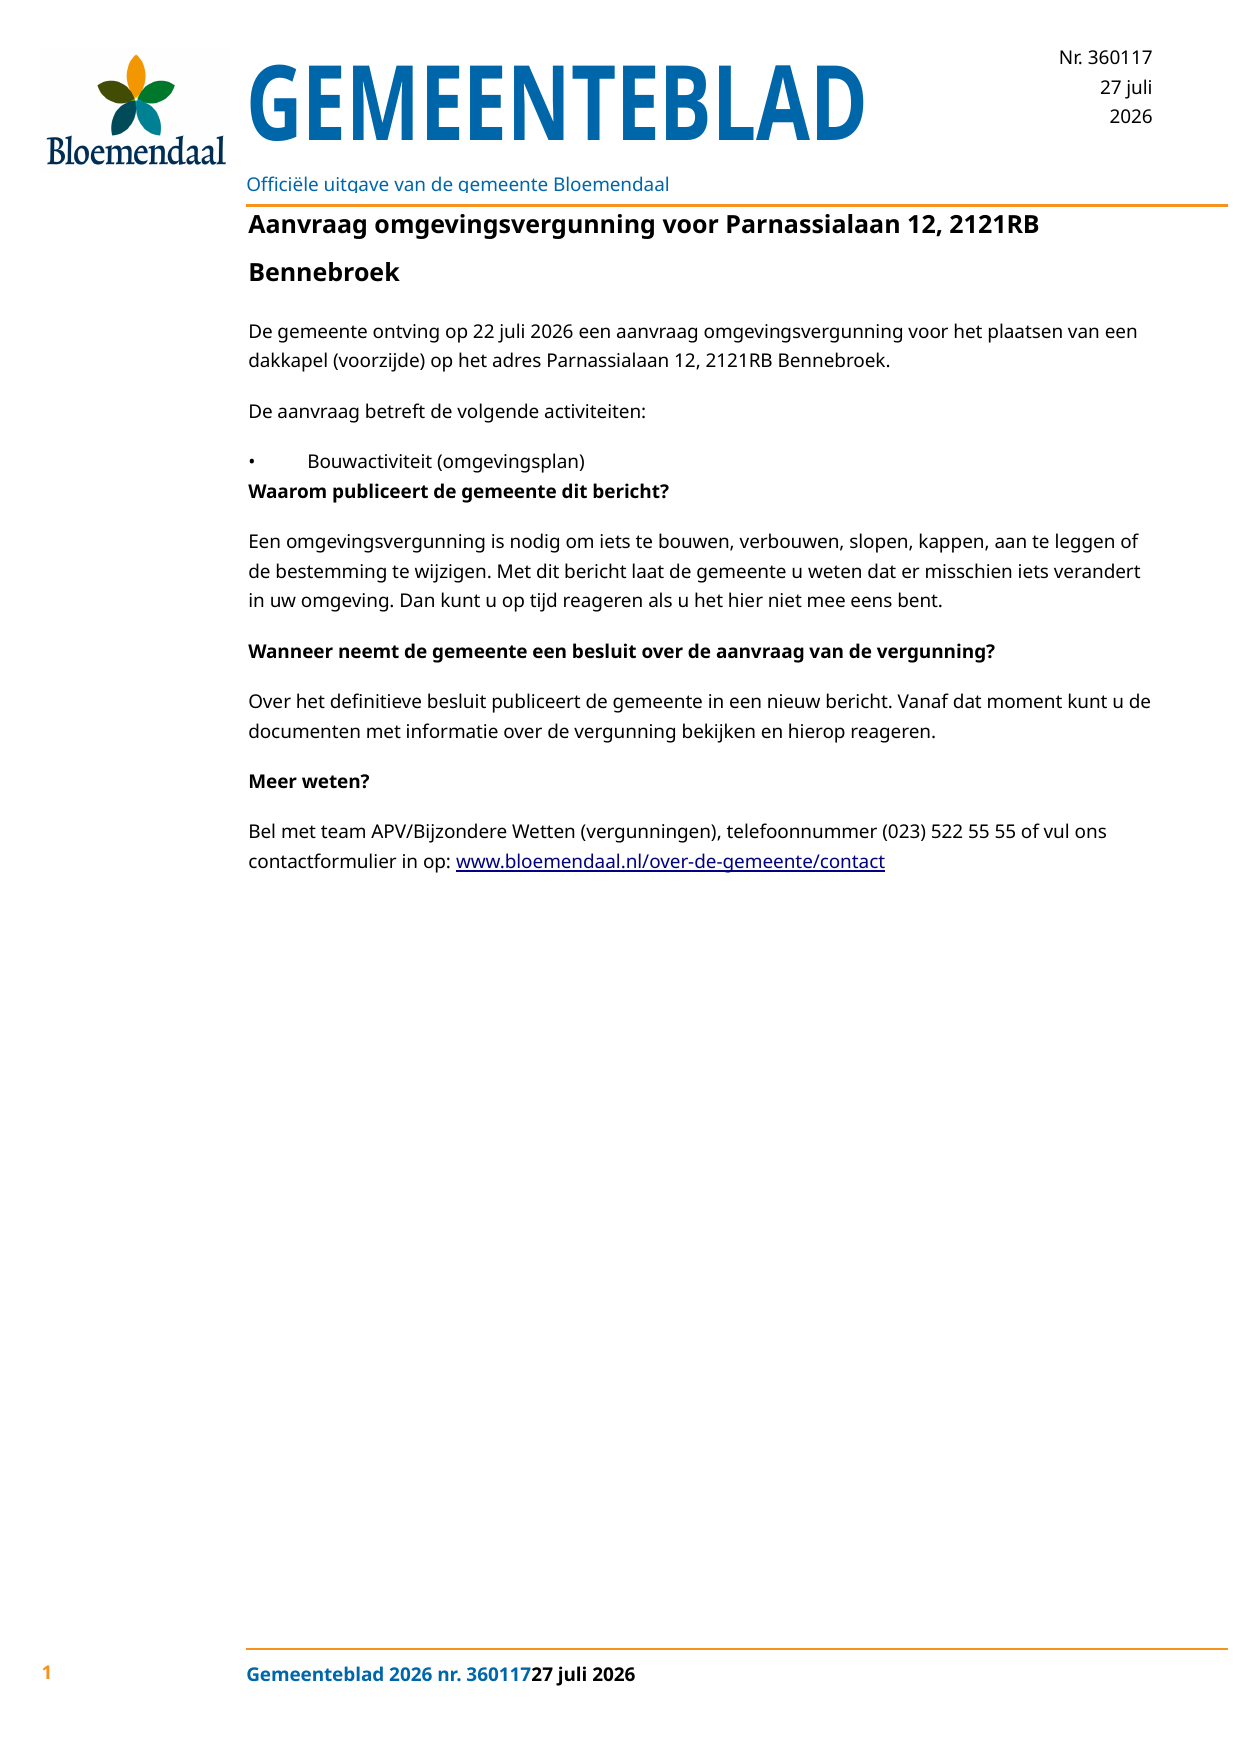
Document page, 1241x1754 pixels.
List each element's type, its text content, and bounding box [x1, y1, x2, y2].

text Over het definitieve besluit publiceert de gemeente in een nieuw bericht. Vanaf dat moment kunt u de documenten met informatie over de vergunning bekijken en hierop reageren. [248, 688, 1152, 744]
text Waarom publiceert de gemeente dit bericht? [248, 478, 1152, 504]
text Aanvraag omgevingsvergunning voor Parnassialaan 12, 2121RB Bennebroek [248, 207, 1152, 288]
text Een omgevingsvergunning is nodig om iets te bouwen, verbouwen, slopen, kappen, aan te leggen of de bestemming te wijzigen. Met dit bericht laat de gemeente u weten dat er misschien iets verandert in uw omgeving. Dan kunt u op tijd reageren als u het hier niet mee eens bent. [248, 528, 1152, 613]
text De aanvraag betreft de volgende activiteiten: [248, 398, 1152, 424]
text Bel met team APV/Bijzondere Wetten (vergunningen), telefoonnummer (023) 522 55 55 of vul ons contactformulier in op: www.bloemendaal.nl/over-de-gemeente/contact [248, 819, 1152, 874]
text Wanneer neemt de gemeente een besluit over de aanvraag van de vergunning? [248, 638, 1152, 664]
text De gemeente ontving op 22 juli 2026 een aanvraag omgevingsvergunning voor het plaatsen van een dakkapel (voorzijde) op het adres Parnassialaan 12, 2121RB Bennebroek. [248, 318, 1152, 373]
text Meer weten? [248, 768, 1152, 794]
list Bouwactiviteit (omgevingsplan) [248, 448, 1152, 474]
picture [41, 47, 231, 172]
